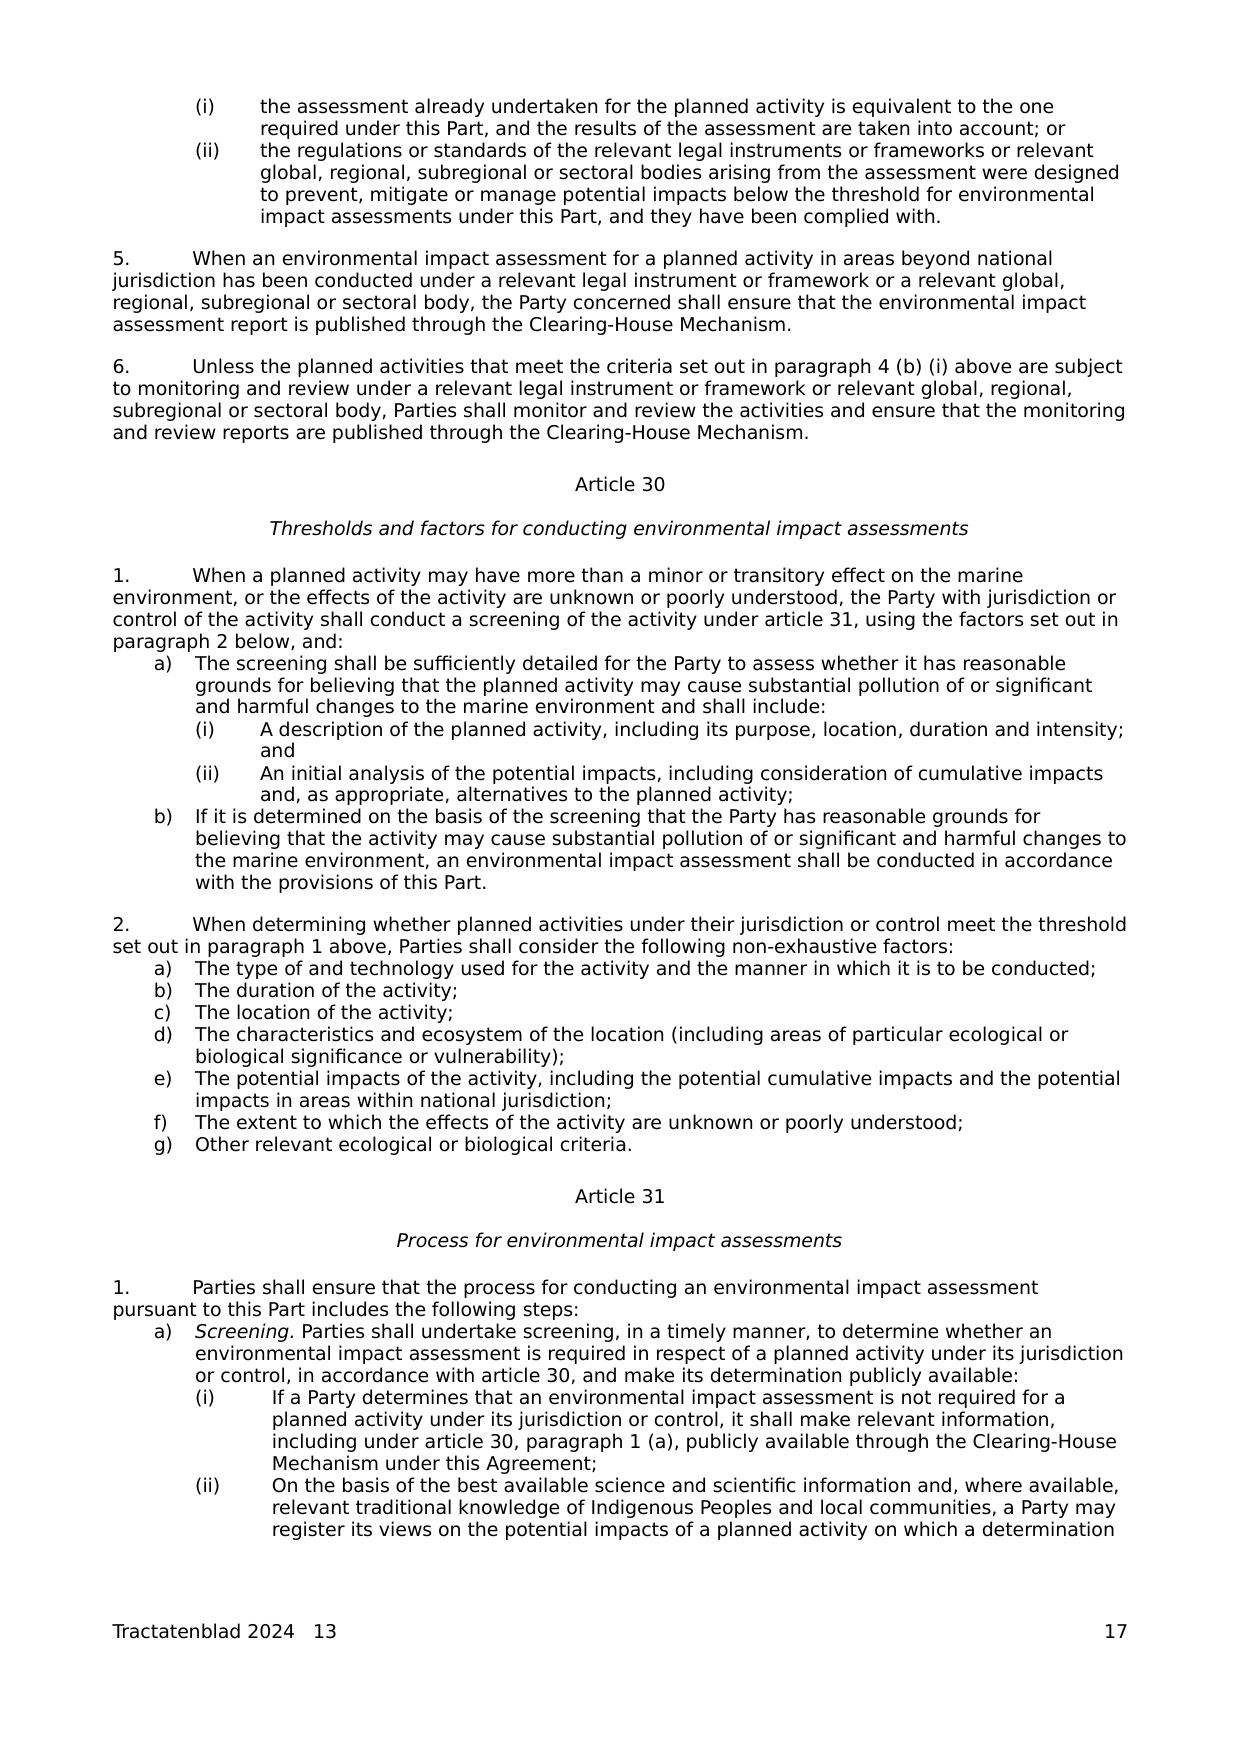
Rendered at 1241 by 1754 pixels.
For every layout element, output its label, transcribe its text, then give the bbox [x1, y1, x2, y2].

text 1. Parties shall ensure that the process for conducting an environmental impact assessment pursuant to this Part includes the following steps: [112, 1277, 1128, 1321]
text 2. When determining whether planned activities under their jurisdiction or control meet the threshold set out in paragraph 1 above, Parties shall consider the following non-exhaustive factors: [112, 914, 1128, 958]
text d) The characteristics and ecosystem of the location (including areas of particular ecological or biological significance or vulnerability); [153, 1024, 1128, 1068]
text a) Screening. Parties shall undertake screening, in a timely manner, to determine whether an environmental impact assessment is required in respect of a planned activity under its jurisdiction or control, in accordance with article 30, and make its determination publicly available: [153, 1321, 1128, 1387]
text (i) If a Party determines that an environmental impact assessment is not required for a planned activity under its jurisdiction or control, it shall make relevant information, including under article 30, paragraph 1 (a), publicly available through the Clearing-House Mechanism under this Agreement; [195, 1387, 1128, 1475]
text 1. When a planned activity may have more than a minor or transitory effect on the marine environment, or the effects of the activity are unknown or poorly understood, the Party with jurisdiction or control of the activity shall conduct a screening of the activity under article 31, using the factors set out in paragraph 2 below, and: [112, 564, 1128, 652]
text g) Other relevant ecological or biological criteria. [153, 1134, 1128, 1156]
text (ii) the regulations or standards of the relevant legal instruments or frameworks or relevant global, regional, subregional or sectoral bodies arising from the assessment were designed to prevent, mitigate or manage potential impacts below the threshold for environmental impact assessments under this Part, and they have been complied with. [195, 140, 1128, 228]
text f) The extent to which the effects of the activity are unknown or poorly understood; [153, 1112, 1128, 1134]
subtitle Article 31 Process for environmental impact assessments [112, 1186, 1128, 1252]
text (ii) An initial analysis of the potential impacts, including consideration of cumulative impacts and, as appropriate, alternatives to the planned activity; [195, 762, 1128, 806]
text c) The location of the activity; [153, 1002, 1128, 1024]
text (ii) On the basis of the best available science and scientific information and, where available, relevant traditional knowledge of Indigenous Peoples and local communities, a Party may register its views on the potential impacts of a planned activity on which a determination [195, 1475, 1128, 1541]
text 5. When an environmental impact assessment for a planned activity in areas beyond national jurisdiction has been conducted under a relevant legal instrument or framework or a relevant global, regional, subregional or sectoral body, the Party concerned shall ensure that the environmental impact assessment report is published through the Clearing-House Mechanism. [112, 248, 1128, 336]
text a) The type of and technology used for the activity and the manner in which it is to be conducted; [153, 958, 1128, 980]
text (i) A description of the planned activity, including its purpose, location, duration and intensity; and [195, 718, 1128, 762]
text a) The screening shall be sufficiently detailed for the Party to assess whether it has reasonable grounds for believing that the planned activity may cause substantial pollution of or significant and harmful changes to the marine environment and shall include: [153, 652, 1128, 718]
text b) The duration of the activity; [153, 980, 1128, 1002]
text (i) the assessment already undertaken for the planned activity is equivalent to the one required under this Part, and the results of the assessment are taken into account; or [195, 96, 1128, 140]
subtitle Article 30 Thresholds and factors for conducting environmental impact assessments [112, 474, 1128, 539]
text b) If it is determined on the basis of the screening that the Party has reasonable grounds for believing that the activity may cause substantial pollution of or significant and harmful changes to the marine environment, an environmental impact assessment shall be conducted in accordance with the provisions of this Part. [153, 806, 1128, 894]
text 6. Unless the planned activities that meet the criteria set out in paragraph 4 (b) (i) above are subject to monitoring and review under a relevant legal instrument or framework or relevant global, regional, subregional or sectoral body, Parties shall monitor and review the activities and ensure that the monitoring and review reports are published through the Clearing-House Mechanism. [112, 356, 1128, 444]
text e) The potential impacts of the activity, including the potential cumulative impacts and the potential impacts in areas within national jurisdiction; [153, 1068, 1128, 1112]
